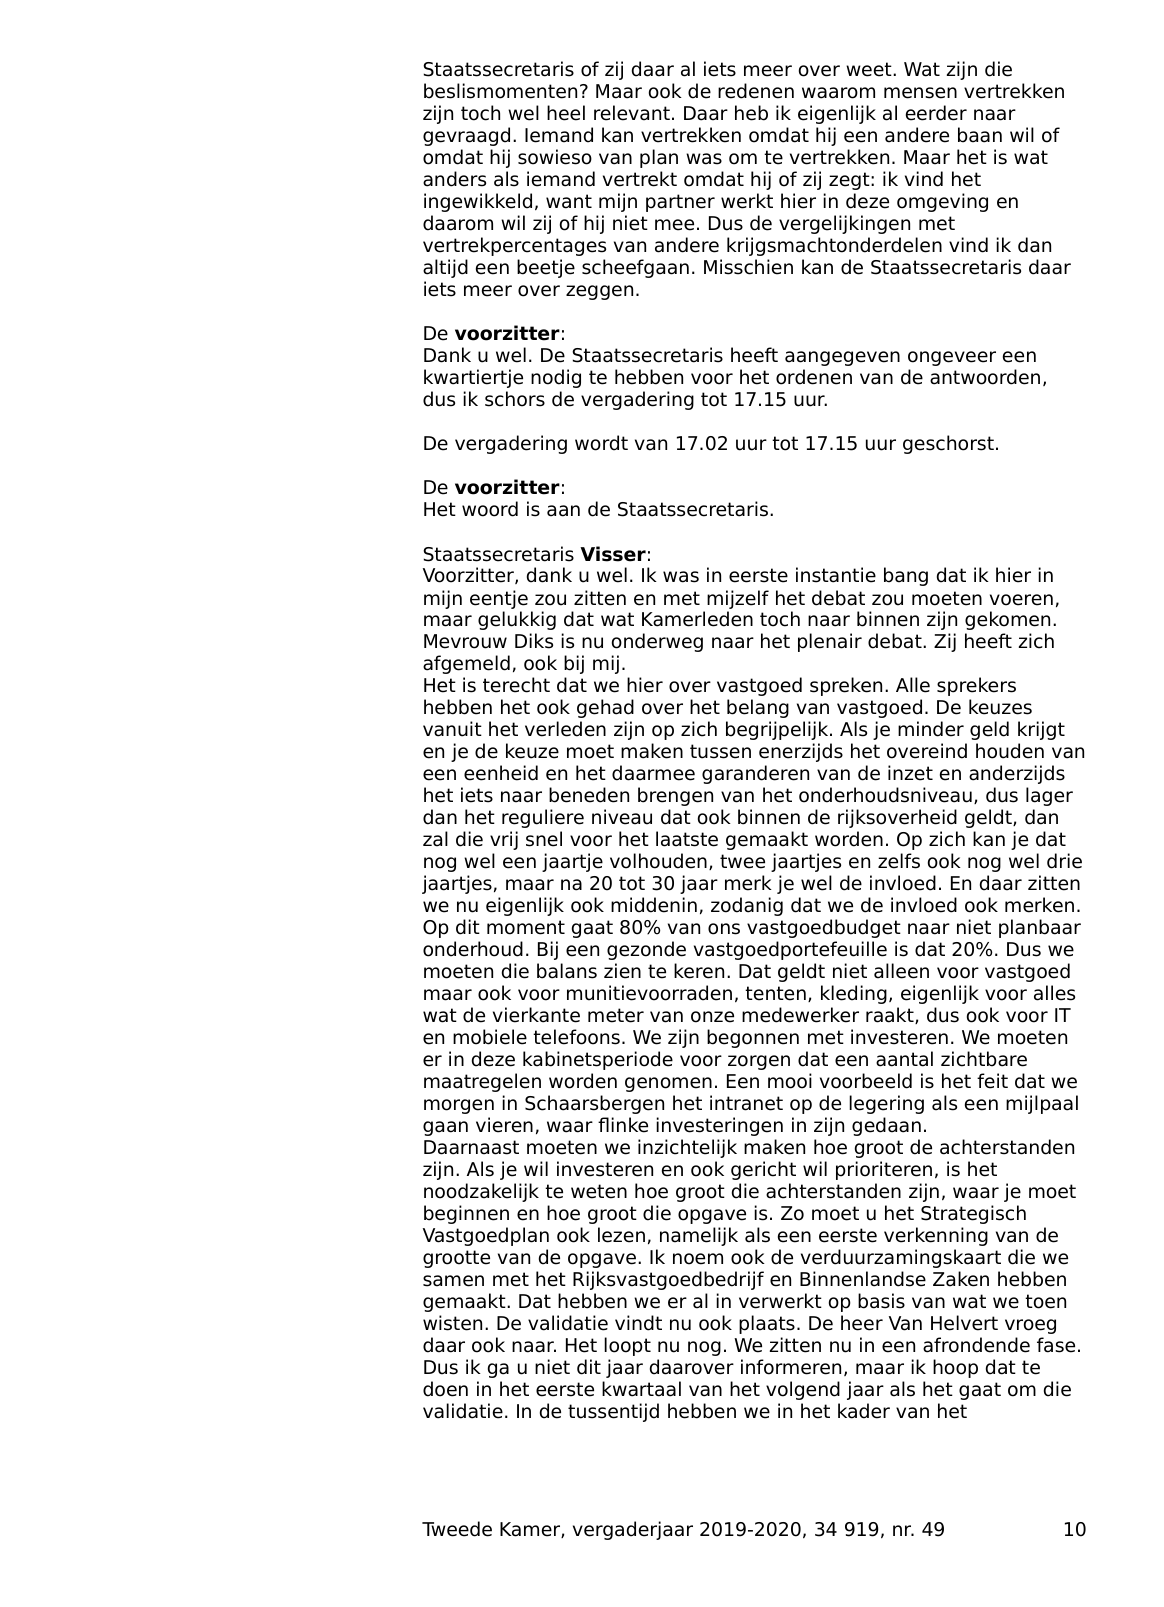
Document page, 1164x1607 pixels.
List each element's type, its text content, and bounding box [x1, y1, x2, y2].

text Dank u wel. De Staatssecretaris heeft aangegeven ongeveer een kwartiertje nodig te hebben voor het ordenen van de antwoorden, dus ik schors de vergadering tot 17.15 uur. [422, 345, 1087, 411]
text Het woord is aan de Staatssecretaris. [422, 499, 1087, 521]
text De voorzitter: [422, 323, 1087, 345]
text De voorzitter: [422, 477, 1087, 499]
text Het is terecht dat we hier over vastgoed spreken. Alle sprekers hebben het ook gehad over het belang van vastgoed. De keuzes vanuit het verleden zijn op zich begrijpelijk. Als je minder geld krijgt en je de keuze moet maken tussen enerzijds het overeind houden van een eenheid en het daarmee garanderen van de inzet en anderzijds het iets naar beneden brengen van het onderhoudsniveau, dus lager dan het reguliere niveau dat ook binnen de rijksoverheid geldt, dan zal die vrij snel voor het laatste gemaakt worden. Op zich kan je dat nog wel een jaartje volhouden, twee jaartjes en zelfs ook nog wel drie jaartjes, maar na 20 tot 30 jaar merk je wel de invloed. En daar zitten we nu eigenlijk ook middenin, zodanig dat we de invloed ook merken. Op dit moment gaat 80% van ons vastgoedbudget naar niet planbaar onderhoud. Bij een gezonde vastgoedportefeuille is dat 20%. Dus we moeten die balans zien te keren. Dat geldt niet alleen voor vastgoed maar ook voor munitievoorraden, tenten, kleding, eigenlijk voor alles wat de vierkante meter van onze medewerker raakt, dus ook voor IT en mobiele telefoons. We zijn begonnen met investeren. We moeten er in deze kabinetsperiode voor zorgen dat een aantal zichtbare maatregelen worden genomen. Een mooi voorbeeld is het feit dat we morgen in Schaarsbergen het intranet op de legering als een mijlpaal gaan vieren, waar flinke investeringen in zijn gedaan. [422, 675, 1087, 1137]
text De vergadering wordt van 17.02 uur tot 17.15 uur geschorst. [422, 433, 1087, 455]
text Staatssecretaris Visser: [422, 543, 1087, 565]
text Voorzitter, dank u wel. Ik was in eerste instantie bang dat ik hier in mijn eentje zou zitten en met mijzelf het debat zou moeten voeren, maar gelukkig dat wat Kamerleden toch naar binnen zijn gekomen. Mevrouw Diks is nu onderweg naar het plenair debat. Zij heeft zich afgemeld, ook bij mij. [422, 565, 1087, 675]
text Daarnaast moeten we inzichtelijk maken hoe groot de achterstanden zijn. Als je wil investeren en ook gericht wil prioriteren, is het noodzakelijk te weten hoe groot die achterstanden zijn, waar je moet beginnen en hoe groot die opgave is. Zo moet u het Strategisch Vastgoedplan ook lezen, namelijk als een eerste verkenning van de grootte van de opgave. Ik noem ook de verduurzamingskaart die we samen met het Rijksvastgoedbedrijf en Binnenlandse Zaken hebben gemaakt. Dat hebben we er al in verwerkt op basis van wat we toen wisten. De validatie vindt nu ook plaats. De heer Van Helvert vroeg daar ook naar. Het loopt nu nog. We zitten nu in een afrondende fase. Dus ik ga u niet dit jaar daarover informeren, maar ik hoop dat te doen in het eerste kwartaal van het volgend jaar als het gaat om die validatie. In de tussentijd hebben we in het kader van het [422, 1137, 1087, 1423]
text Staatssecretaris of zij daar al iets meer over weet. Wat zijn die beslismomenten? Maar ook de redenen waarom mensen vertrekken zijn toch wel heel relevant. Daar heb ik eigenlijk al eerder naar gevraagd. Iemand kan vertrekken omdat hij een andere baan wil of omdat hij sowieso van plan was om te vertrekken. Maar het is wat anders als iemand vertrekt omdat hij of zij zegt: ik vind het ingewikkeld, want mijn partner werkt hier in deze omgeving en daarom wil zij of hij niet mee. Dus de vergelijkingen met vertrekpercentages van andere krijgsmachtonderdelen vind ik dan altijd een beetje scheefgaan. Misschien kan de Staatssecretaris daar iets meer over zeggen. [422, 59, 1087, 301]
